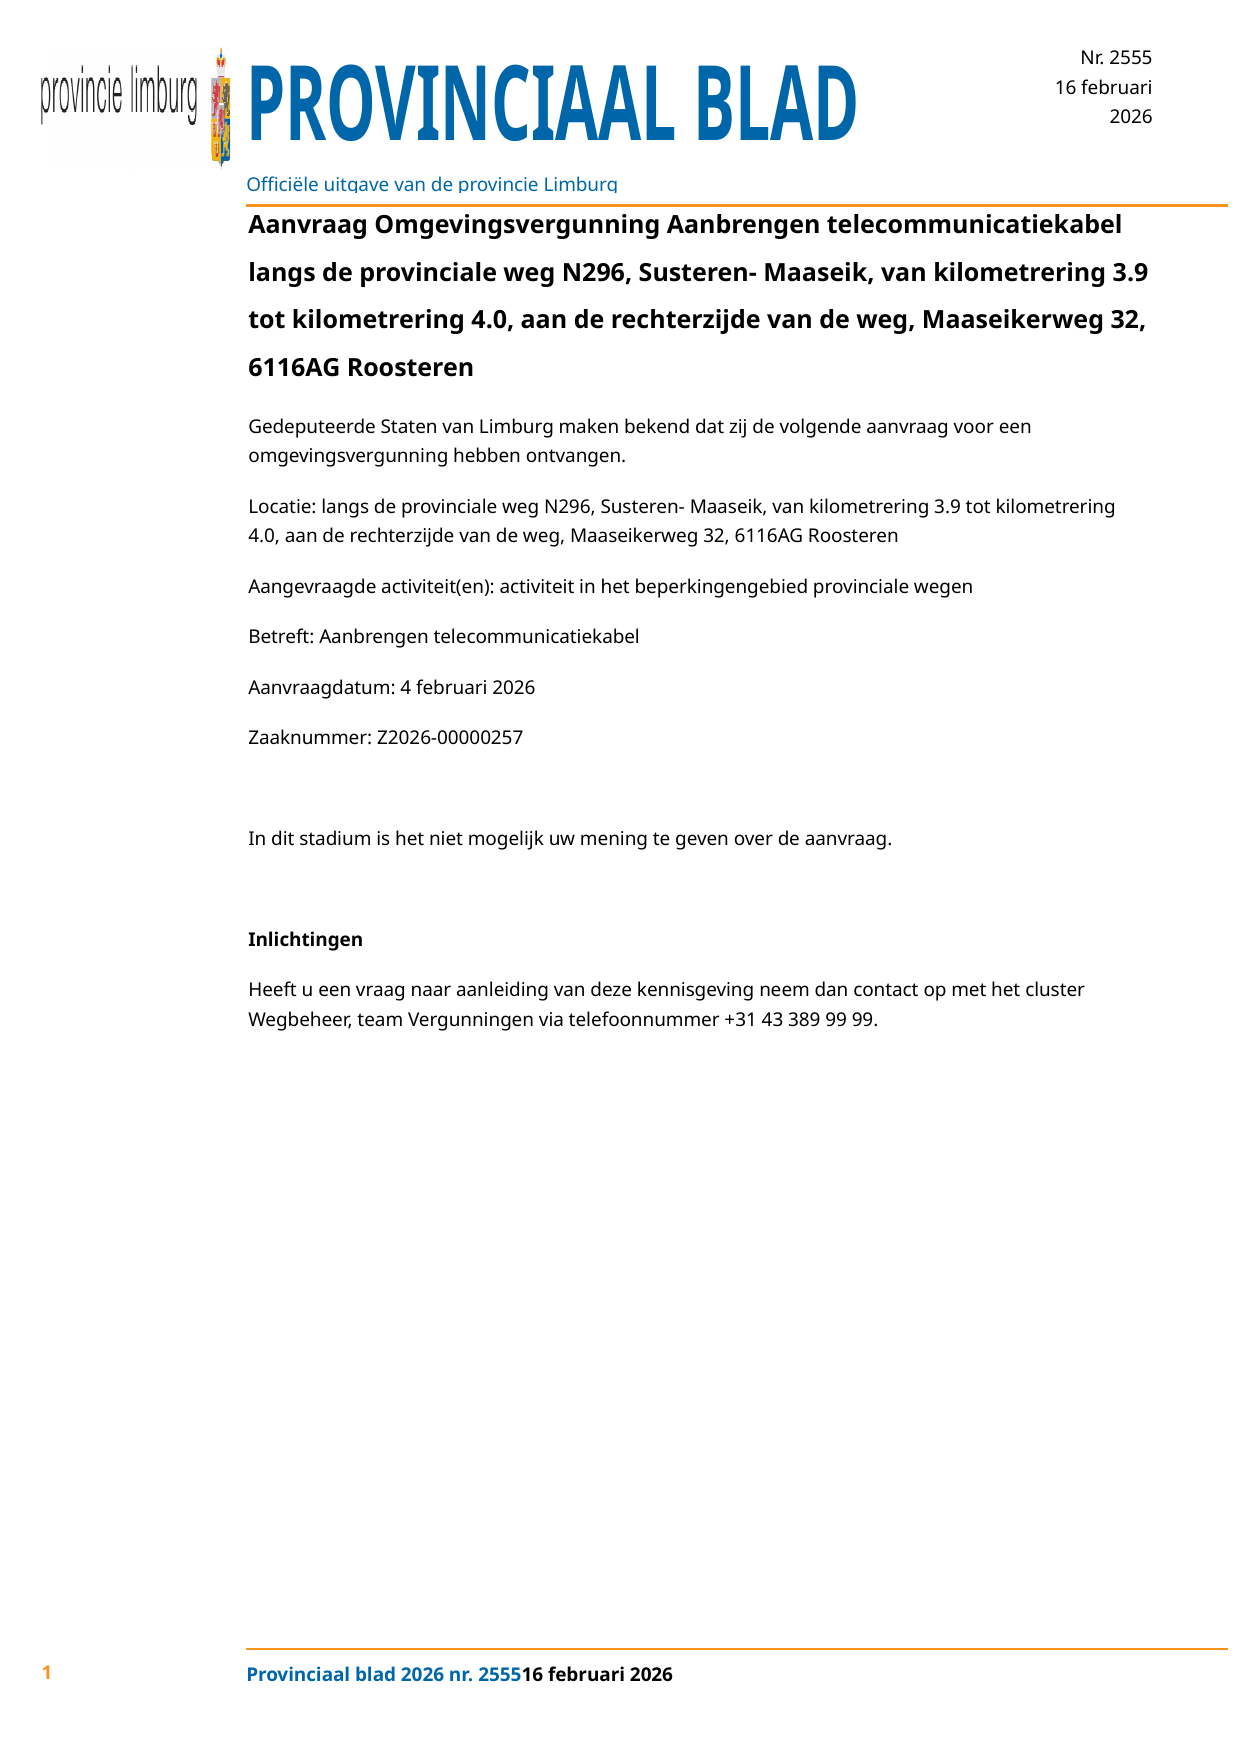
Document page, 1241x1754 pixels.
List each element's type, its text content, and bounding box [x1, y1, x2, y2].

text Inlichtingen [248, 926, 1152, 952]
text Aanvraagdatum: 4 februari 2026 [248, 674, 1152, 700]
text Betreft: Aanbrengen telecommunicatiekabel [248, 623, 1152, 649]
text Zaaknummer: Z2026-00000257 [248, 724, 1152, 750]
text Heeft u een vraag naar aanleiding van deze kennisgeving neem dan contact op met het cluster Wegbeheer, team Vergunningen via telefoonnummer +31 43 389 99 99. [248, 976, 1152, 1032]
text Locatie: langs de provinciale weg N296, Susteren- Maaseik, van kilometrering 3.9 tot kilometrering 4.0, aan de rechterzijde van de weg, Maaseikerweg 32, 6116AG Roosteren [248, 493, 1152, 548]
text Gedeputeerde Staten van Limburg maken bekend dat zij de volgende aanvraag voor een omgevingsvergunning hebben ontvangen. [248, 413, 1152, 468]
text Aanvraag Omgevingsvergunning Aanbrengen telecommunicatiekabel langs de provinciale weg N296, Susteren- Maaseik, van kilometrering 3.9 tot kilometrering 4.0, aan de rechterzijde van de weg, Maaseikerweg 32, 6116AG Roosteren [248, 207, 1152, 384]
text In dit stadium is het niet mogelijk uw mening te geven over de aanvraag. [248, 825, 1152, 851]
text Aangevraagde activiteit(en): activiteit in het beperkingengebied provinciale wegen [248, 573, 1152, 599]
picture [41, 47, 231, 172]
